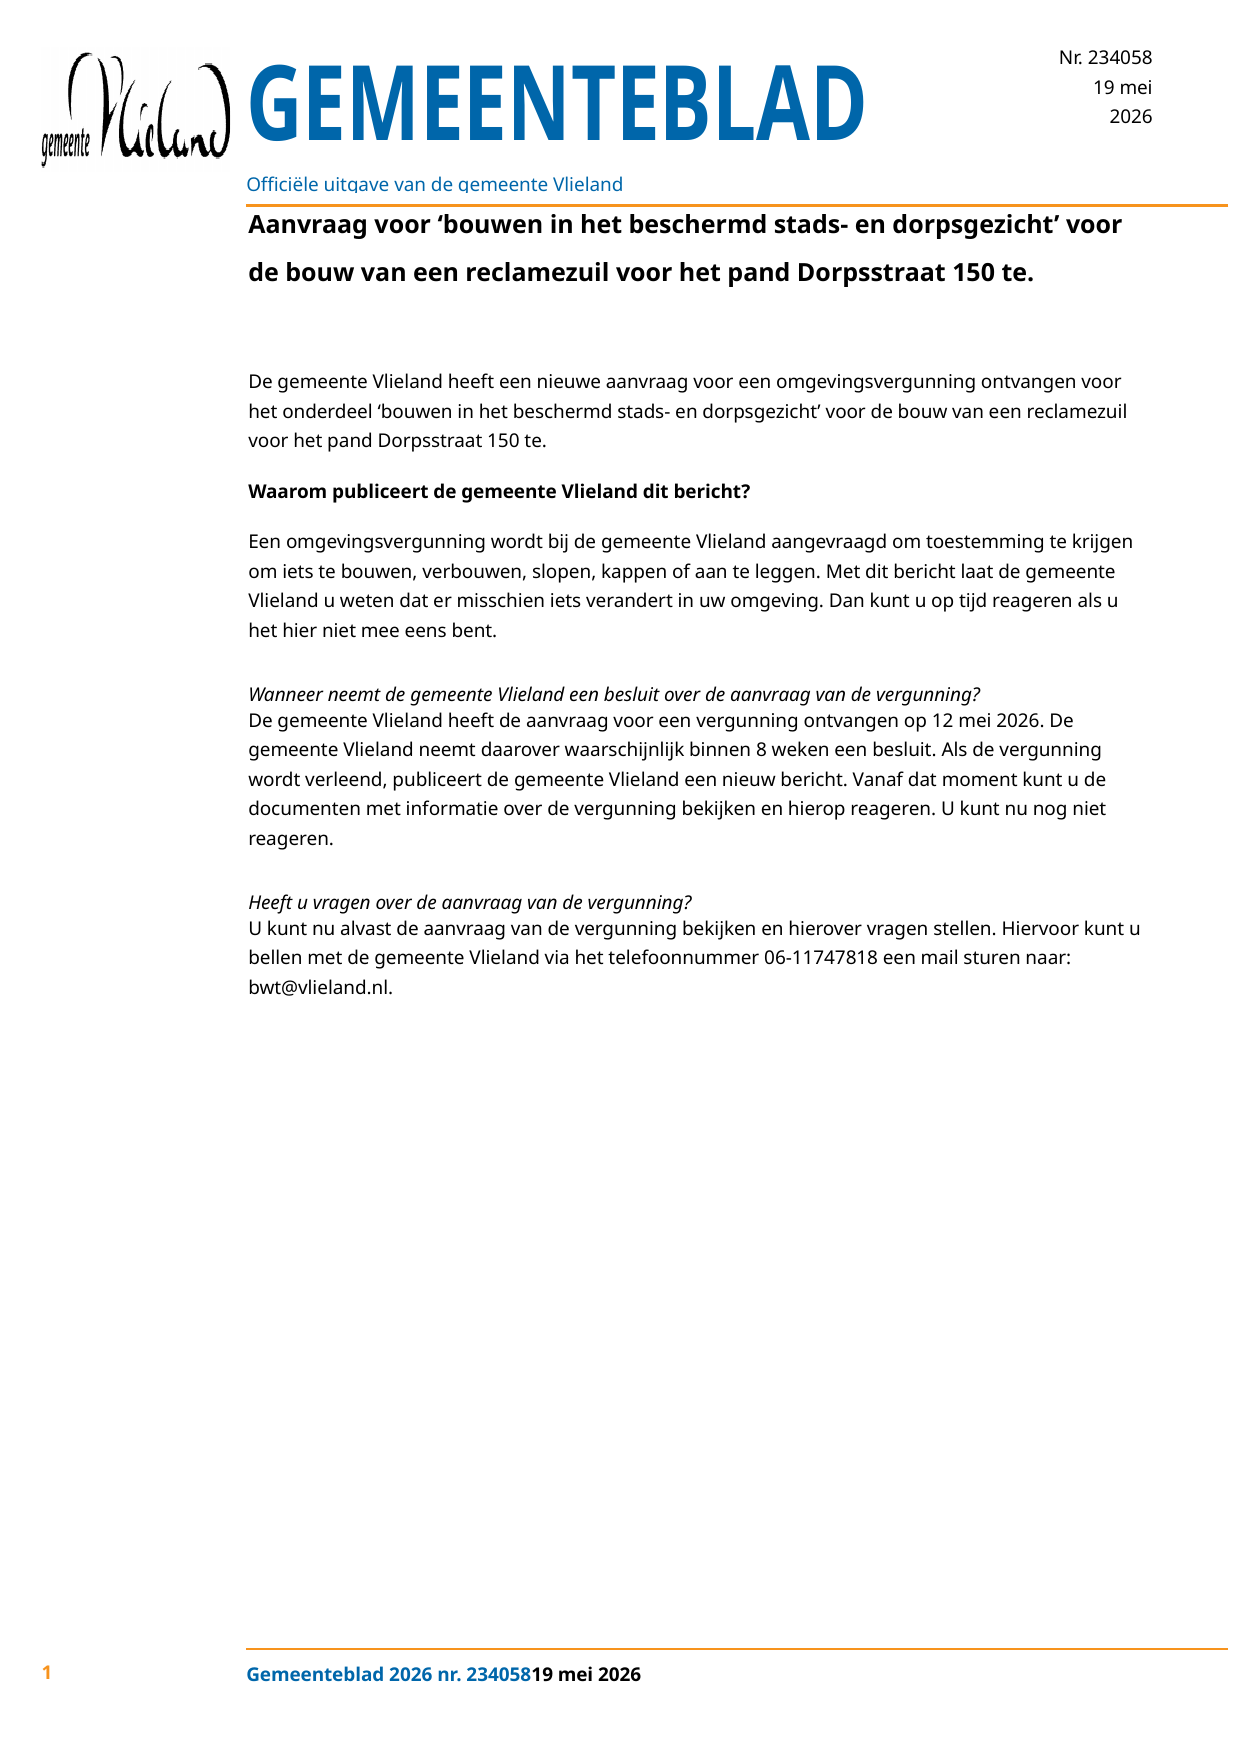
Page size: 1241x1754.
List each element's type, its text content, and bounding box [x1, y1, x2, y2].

text U kunt nu alvast de aanvraag van de vergunning bekijken en hierover vragen stellen. Hiervoor kunt u bellen met de gemeente Vlieland via het telefoonnummer 06-11747818 een mail sturen naar: bwt@vlieland.nl. [248, 915, 1152, 1000]
text Een omgevingsvergunning wordt bij de gemeente Vlieland aangevraagd om toestemming te krijgen om iets te bouwen, verbouwen, slopen, kappen of aan te leggen. Met dit bericht laat de gemeente Vlieland u weten dat er misschien iets verandert in uw omgeving. Dan kunt u op tijd reageren als u het hier niet mee eens bent. [248, 528, 1152, 643]
text Wanneer neemt de gemeente Vlieland een besluit over de aanvraag van de vergunning? [248, 681, 1152, 707]
text De gemeente Vlieland heeft de aanvraag voor een vergunning ontvangen op 12 mei 2026. De gemeente Vlieland neemt daarover waarschijnlijk binnen 8 weken een besluit. Als de vergunning wordt verleend, publiceert de gemeente Vlieland een nieuw bericht. Vanaf dat moment kunt u de documenten met informatie over de vergunning bekijken en hierop reageren. U kunt nu nog niet reageren. [248, 707, 1152, 851]
text Aanvraag voor ‘bouwen in het beschermd stads- en dorpsgezicht’ voor de bouw van een reclamezuil voor het pand Dorpsstraat 150 te. [248, 207, 1152, 288]
text De gemeente Vlieland heeft een nieuwe aanvraag voor een omgevingsvergunning ontvangen voor het onderdeel ‘bouwen in het beschermd stads- en dorpsgezicht’ voor de bouw van een reclamezuil voor het pand Dorpsstraat 150 te. [248, 368, 1152, 453]
text Heeft u vragen over de aanvraag van de vergunning? [248, 889, 1152, 915]
text Waarom publiceert de gemeente Vlieland dit bericht? [248, 478, 1152, 504]
picture [41, 47, 231, 172]
